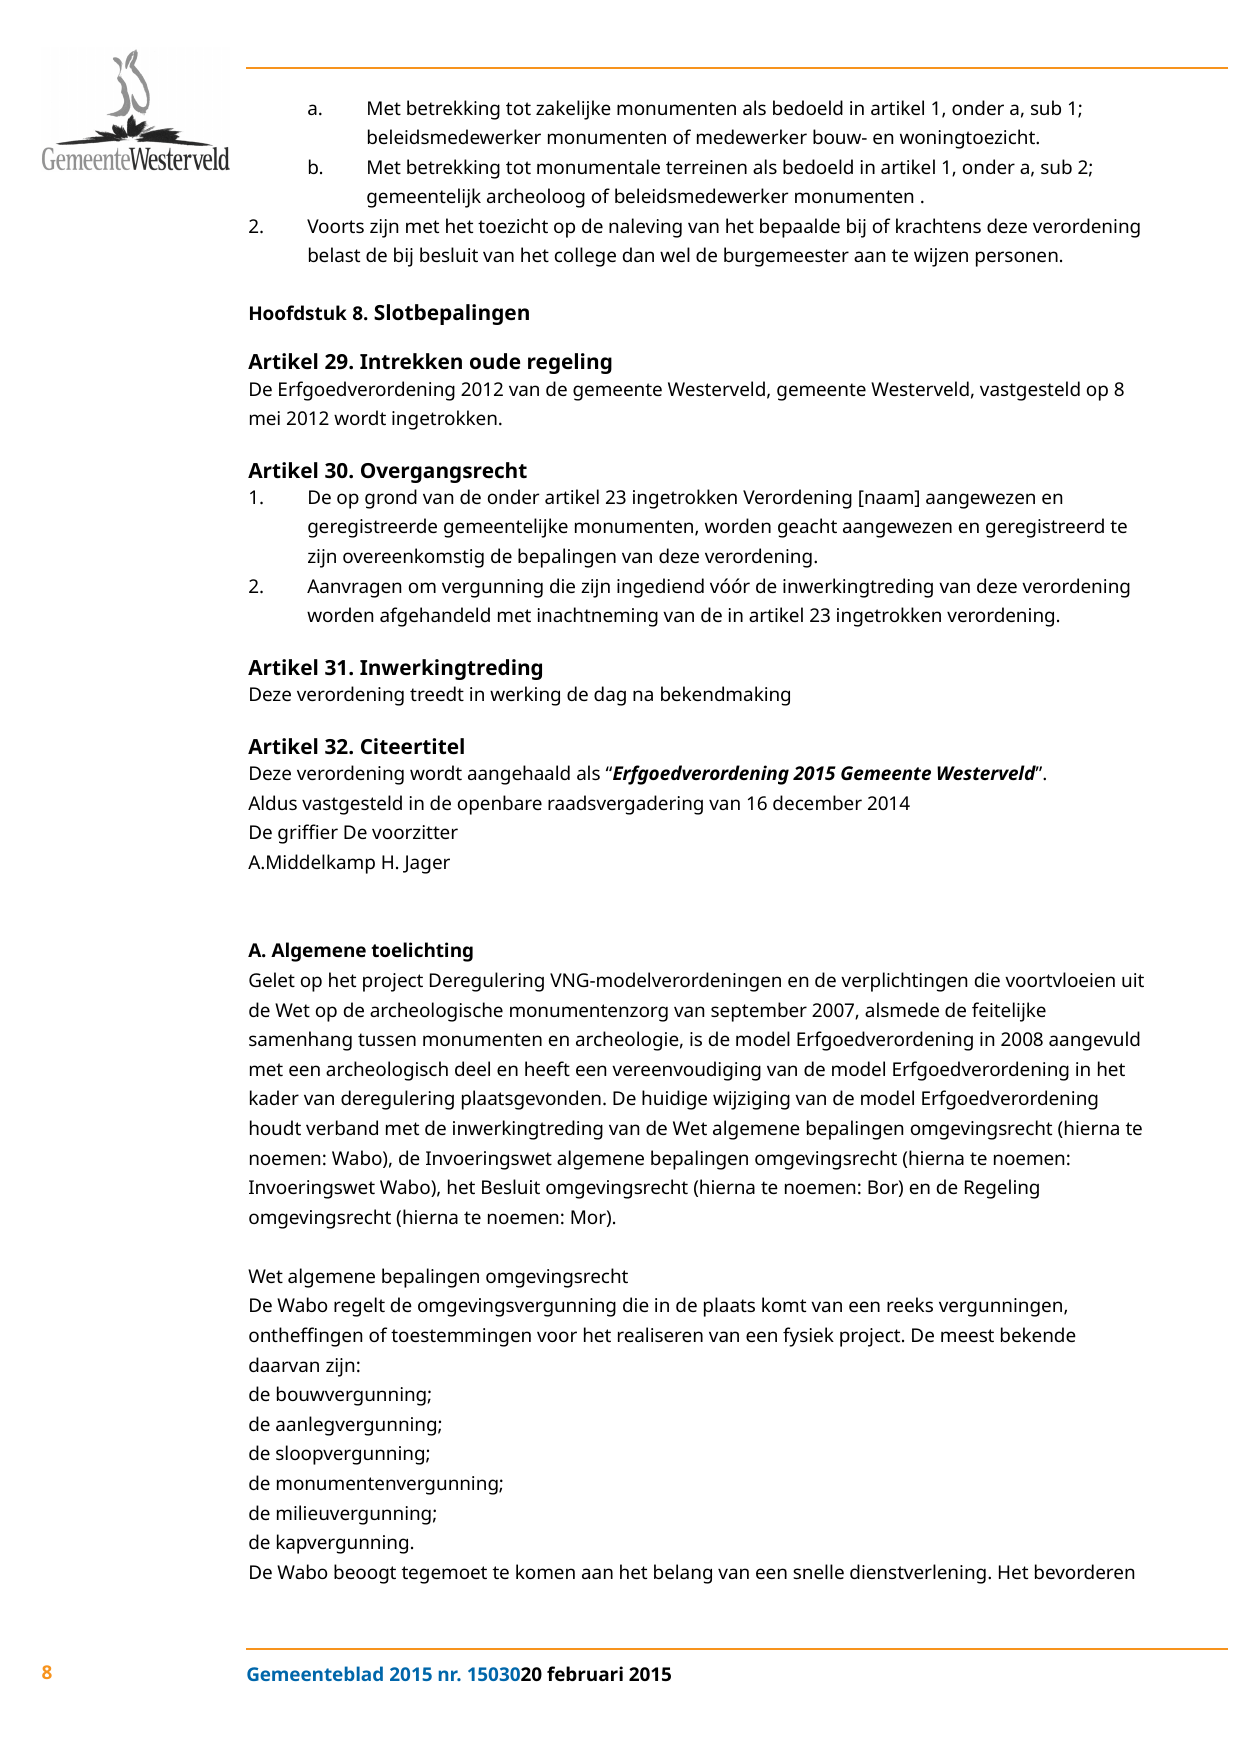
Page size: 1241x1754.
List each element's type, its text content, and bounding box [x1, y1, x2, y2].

text Artikel 31. Inwerkingtreding [248, 653, 1152, 681]
text Artikel 29. Intrekken oude regeling [248, 347, 1152, 376]
list Met betrekking tot zakelijke monumenten als bedoeld in artikel 1, onder a, sub 1; beleidsmedewerker monumenten of medewerker bouw- en woningtoezicht. [307, 95, 1152, 150]
text de milieuvergunning; [248, 1500, 1152, 1526]
text Artikel 32. Citeertitel [248, 732, 1152, 760]
text Deze verordening wordt aangehaald als “Erfgoedverordening 2015 Gemeente Westerveld”. [248, 760, 1152, 786]
text Gelet op het project Deregulering VNG-modelverordeningen en de verplichtingen die voortvloeien uit de Wet op de archeologische monumentenzorg van september 2007, alsmede de feitelijke samenhang tussen monumenten en archeologie, is de model Erfgoedverordening in 2008 aangevuld met een archeologisch deel en heeft een vereenvoudiging van de model Erfgoedverordening in het kader van deregulering plaatsgevonden. De huidige wijziging van de model Erfgoedverordening houdt verband met de inwerkingtreding van de Wet algemene bepalingen omgevingsrecht (hierna te noemen: Wabo), de Invoeringswet algemene bepalingen omgevingsrecht (hierna te noemen: Invoeringswet Wabo), het Besluit omgevingsrecht (hierna te noemen: Bor) en de Regeling omgevingsrecht (hierna te noemen: Mor). [248, 967, 1152, 1230]
text De Wabo beoogt tegemoet te komen aan het belang van een snelle dienstverlening. Het bevorderen [248, 1559, 1152, 1585]
text de kapvergunning. [248, 1529, 1152, 1555]
text Artikel 30. Overgangsrecht [248, 456, 1152, 484]
text Wet algemene bepalingen omgevingsrecht [248, 1263, 1152, 1289]
text Deze verordening treedt in werking de dag na bekendmaking [248, 681, 1152, 707]
picture [41, 47, 231, 172]
list Aanvragen om vergunning die zijn ingediend vóór de inwerkingtreding van deze verordening worden afgehandeld met inachtneming van de in artikel 23 ingetrokken verordening. [248, 573, 1152, 628]
text de aanlegvergunning; [248, 1411, 1152, 1437]
list Met betrekking tot monumentale terreinen als bedoeld in artikel 1, onder a, sub 2; gemeentelijk archeoloog of beleidsmedewerker monumenten . [307, 154, 1152, 209]
text de monumentenvergunning; [248, 1470, 1152, 1496]
text De griffier De voorzitter [248, 819, 1152, 845]
list De op grond van de onder artikel 23 ingetrokken Verordening [naam] aangewezen en geregistreerde gemeentelijke monumenten, worden geacht aangewezen en geregistreerd te zijn overeenkomstig de bepalingen van deze verordening. [248, 484, 1152, 569]
list Voorts zijn met het toezicht op de naleving van het bepaalde bij of krachtens deze verordening belast de bij besluit van het college dan wel de burgemeester aan te wijzen personen. [248, 213, 1152, 268]
text Aldus vastgesteld in de openbare raadsvergadering van 16 december 2014 [248, 790, 1152, 816]
text de bouwvergunning; [248, 1381, 1152, 1407]
text De Wabo regelt de omgevingsvergunning die in de plaats komt van een reeks vergunningen, ontheffingen of toestemmingen voor het realiseren van een fysiek project. De meest bekende daarvan zijn: [248, 1293, 1152, 1378]
text A.Middelkamp H. Jager [248, 849, 1152, 875]
text Hoofdstuk 8. Slotbepalingen [248, 298, 1152, 326]
text de sloopvergunning; [248, 1441, 1152, 1466]
text A. Algemene toelichting [248, 938, 1152, 963]
text De Erfgoedverordening 2012 van de gemeente Westerveld, gemeente Westerveld, vastgesteld op 8 mei 2012 wordt ingetrokken. [248, 376, 1152, 431]
